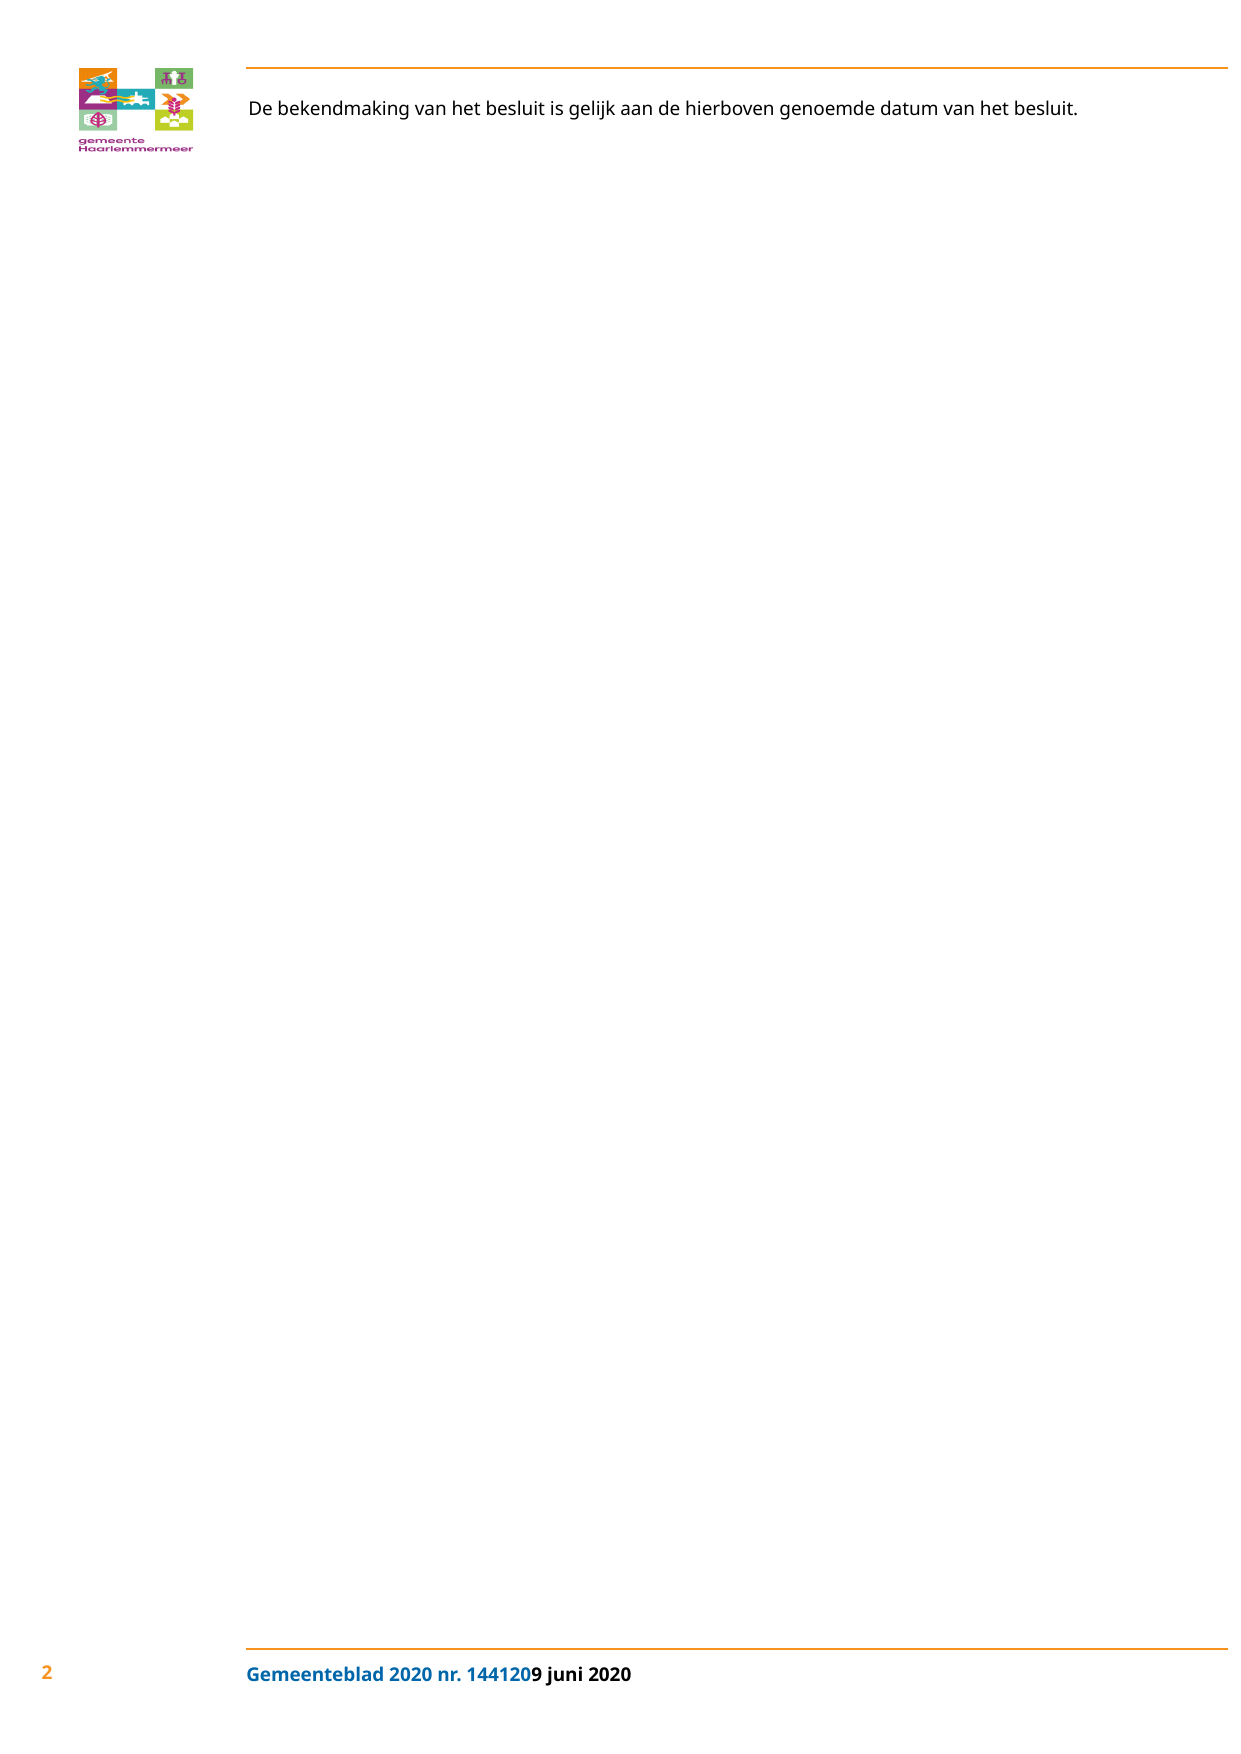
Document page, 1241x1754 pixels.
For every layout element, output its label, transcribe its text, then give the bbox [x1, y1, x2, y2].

picture [41, 47, 231, 172]
text De bekendmaking van het besluit is gelijk aan de hierboven genoemde datum van het besluit. [248, 95, 1152, 121]
